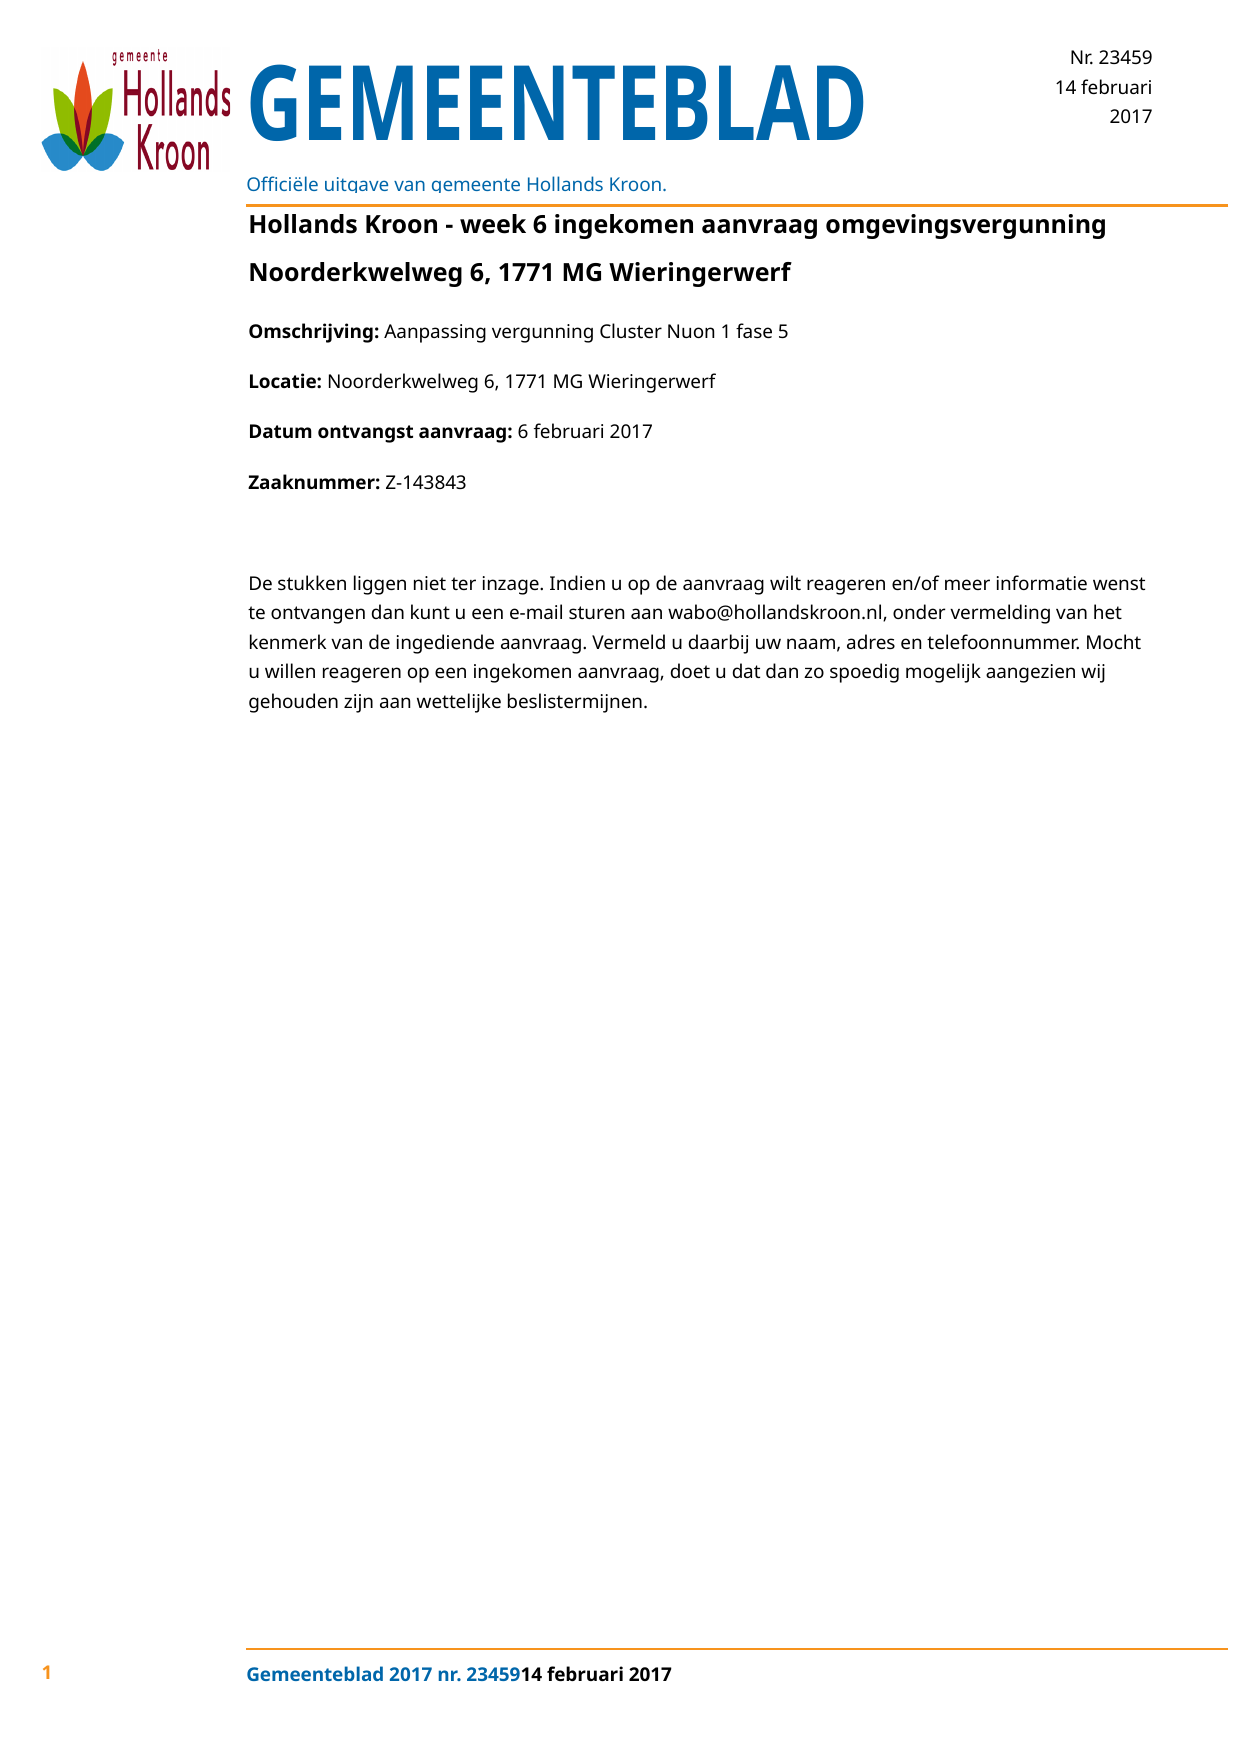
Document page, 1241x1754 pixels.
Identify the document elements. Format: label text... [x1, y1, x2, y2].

text Zaaknummer: Z-143843 [248, 469, 1152, 495]
text Locatie: Noorderkwelweg 6, 1771 MG Wieringerwerf [248, 368, 1152, 394]
text De stukken liggen niet ter inzage. Indien u op de aanvraag wilt reageren en/of meer informatie wenst te ontvangen dan kunt u een e-mail sturen aan wabo@hollandskroon.nl, onder vermelding van het kenmerk van de ingediende aanvraag. Vermeld u daarbij uw naam, adres en telefoonnummer. Mocht u willen reageren op een ingekomen aanvraag, doet u dat dan zo spoedig mogelijk aangezien wij gehouden zijn aan wettelijke beslistermijnen. [248, 570, 1152, 714]
picture [41, 47, 231, 172]
text Omschrijving: Aanpassing vergunning Cluster Nuon 1 fase 5 [248, 318, 1152, 344]
text Datum ontvangst aanvraag: 6 februari 2017 [248, 419, 1152, 444]
text Hollands Kroon - week 6 ingekomen aanvraag omgevingsvergunning Noorderkwelweg 6, 1771 MG Wieringerwerf [248, 207, 1152, 288]
